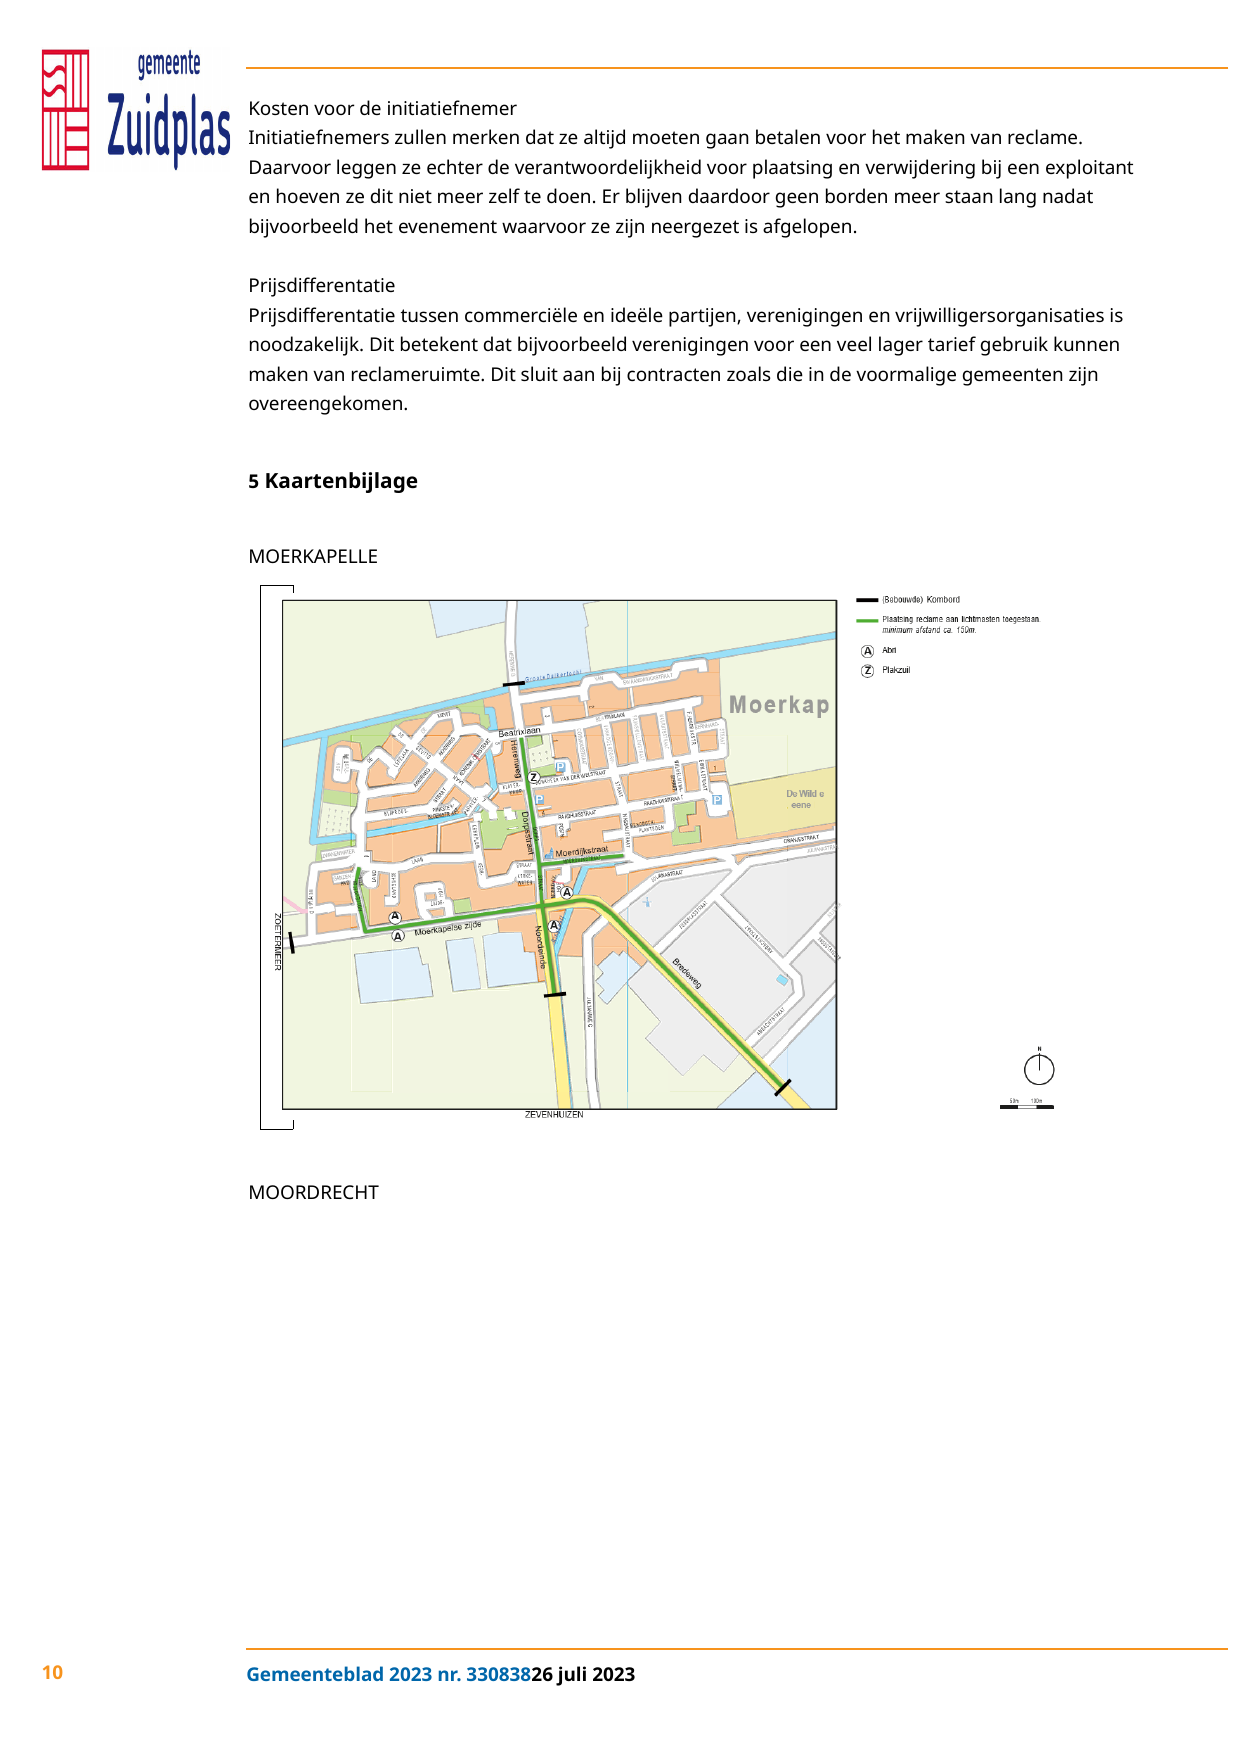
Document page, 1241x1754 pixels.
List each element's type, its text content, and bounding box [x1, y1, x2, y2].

picture [268, 593, 1095, 1120]
text Prijsdifferentatie tussen commerciële en ideële partijen, verenigingen en vrijwilligersorganisaties is noodzakelijk. Dit betekent dat bijvoorbeeld verenigingen voor een veel lager tarief gebruik kunnen maken van reclameruimte. Dit sluit aan bij contracten zoals die in de voormalige gemeenten zijn overeengekomen. [248, 302, 1152, 416]
text Initiatiefnemers zullen merken dat ze altijd moeten gaan betalen voor het maken van reclame. Daarvoor leggen ze echter de verantwoordelijkheid voor plaatsing en verwijdering bij een exploitant en hoeven ze dit niet meer zelf te doen. Er blijven daardoor geen borden meer staan lang nadat bijvoorbeeld het evenement waarvoor ze zijn neergezet is afgelopen. [248, 124, 1152, 239]
text Prijsdifferentatie [248, 272, 1152, 298]
text MOORDRECHT [248, 1179, 1152, 1205]
text 5 Kaartenbijlage [248, 466, 1152, 494]
picture [41, 47, 231, 172]
text Kosten voor de initiatiefnemer [248, 95, 1152, 121]
text MOERKAPELLE [248, 543, 1152, 569]
